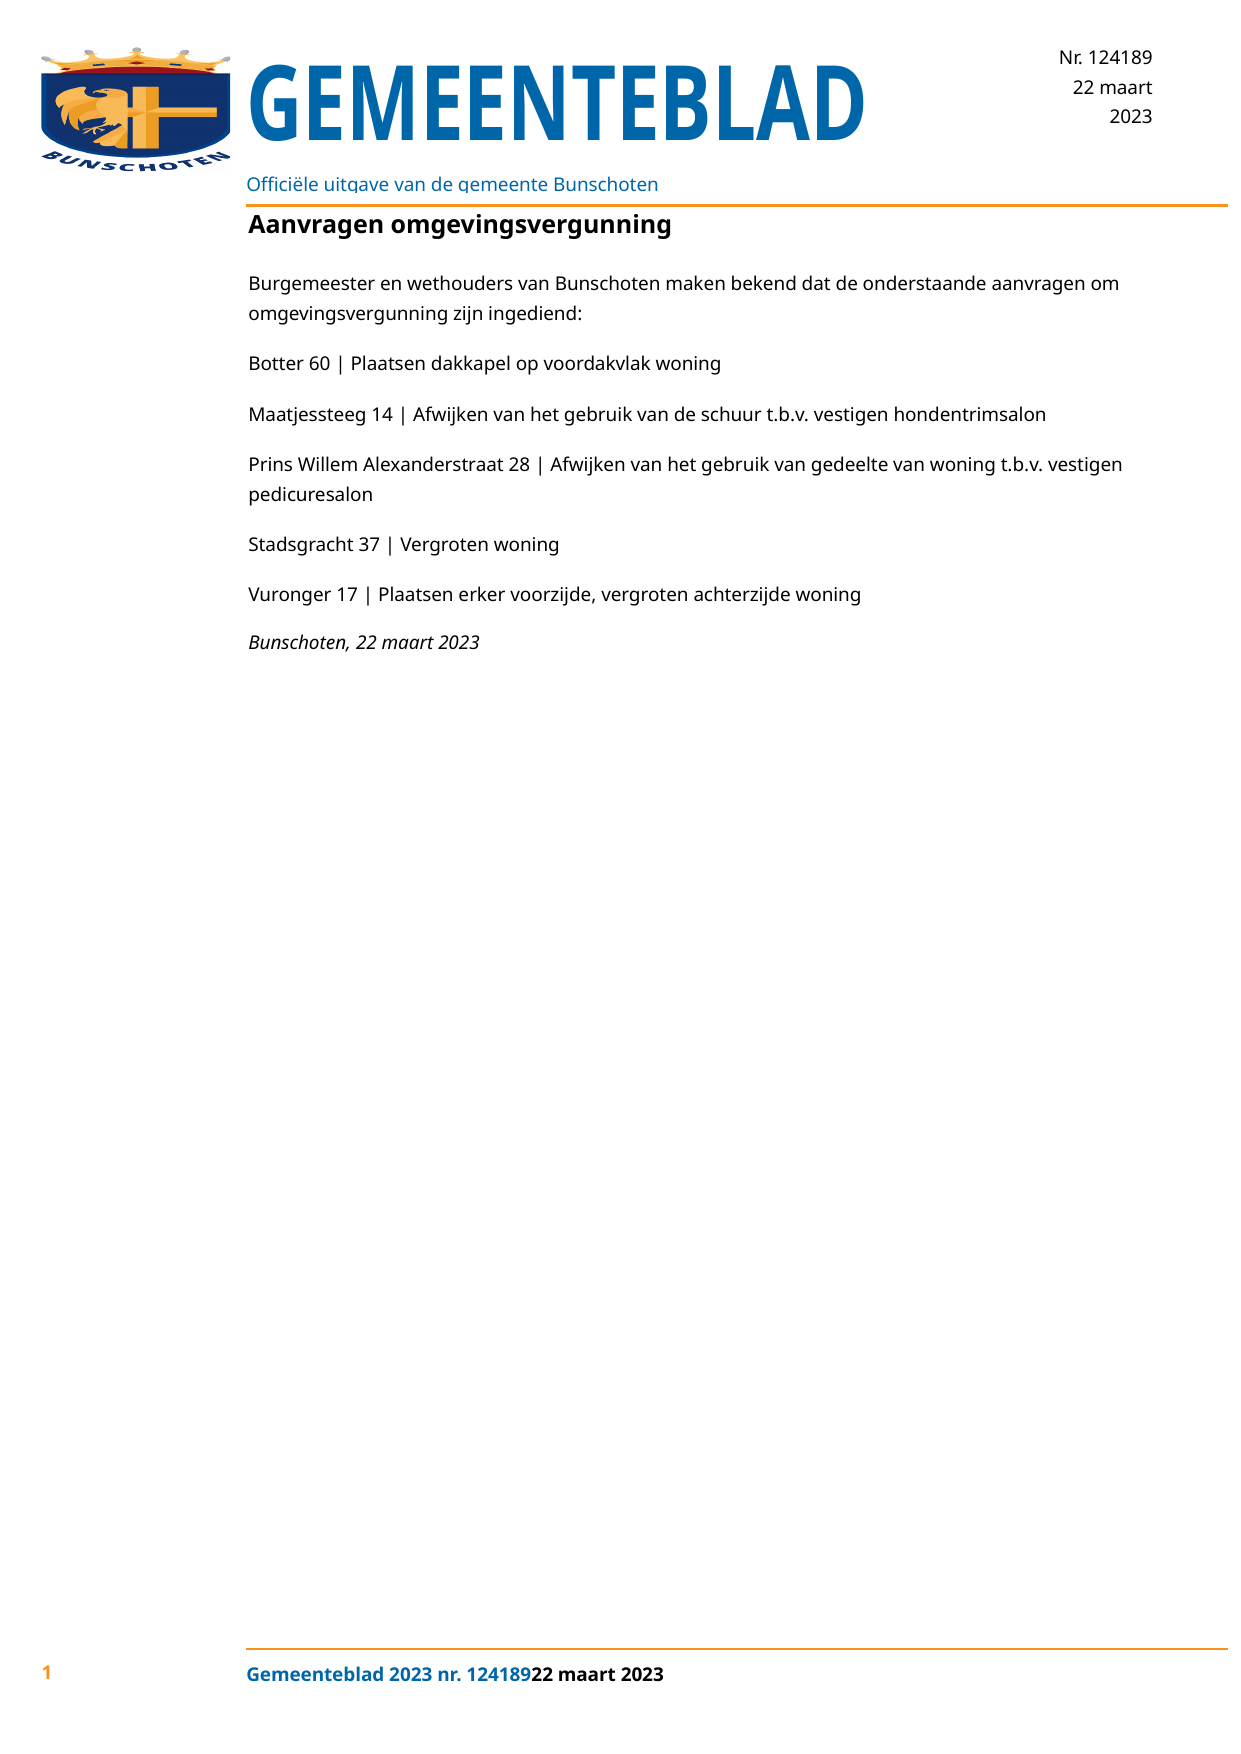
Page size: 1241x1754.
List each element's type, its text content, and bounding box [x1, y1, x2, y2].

text Botter 60 | Plaatsen dakkapel op voordakvlak woning [248, 350, 1152, 376]
text Vuronger 17 | Plaatsen erker voorzijde, vergroten achterzijde woning [248, 582, 1152, 607]
text Bunschoten, 22 maart 2023 [248, 629, 1152, 655]
text Stadsgracht 37 | Vergroten woning [248, 531, 1152, 557]
text Aanvragen omgevingsvergunning [248, 207, 1152, 241]
picture [41, 47, 231, 172]
text Burgemeester en wethouders van Bunschoten maken bekend dat de onderstaande aanvragen om omgevingsvergunning zijn ingediend: [248, 270, 1152, 326]
text Prins Willem Alexanderstraat 28 | Afwijken van het gebruik van gedeelte van woning t.b.v. vestigen pedicuresalon [248, 451, 1152, 506]
text Maatjessteeg 14 | Afwijken van het gebruik van de schuur t.b.v. vestigen hondentrimsalon [248, 401, 1152, 426]
